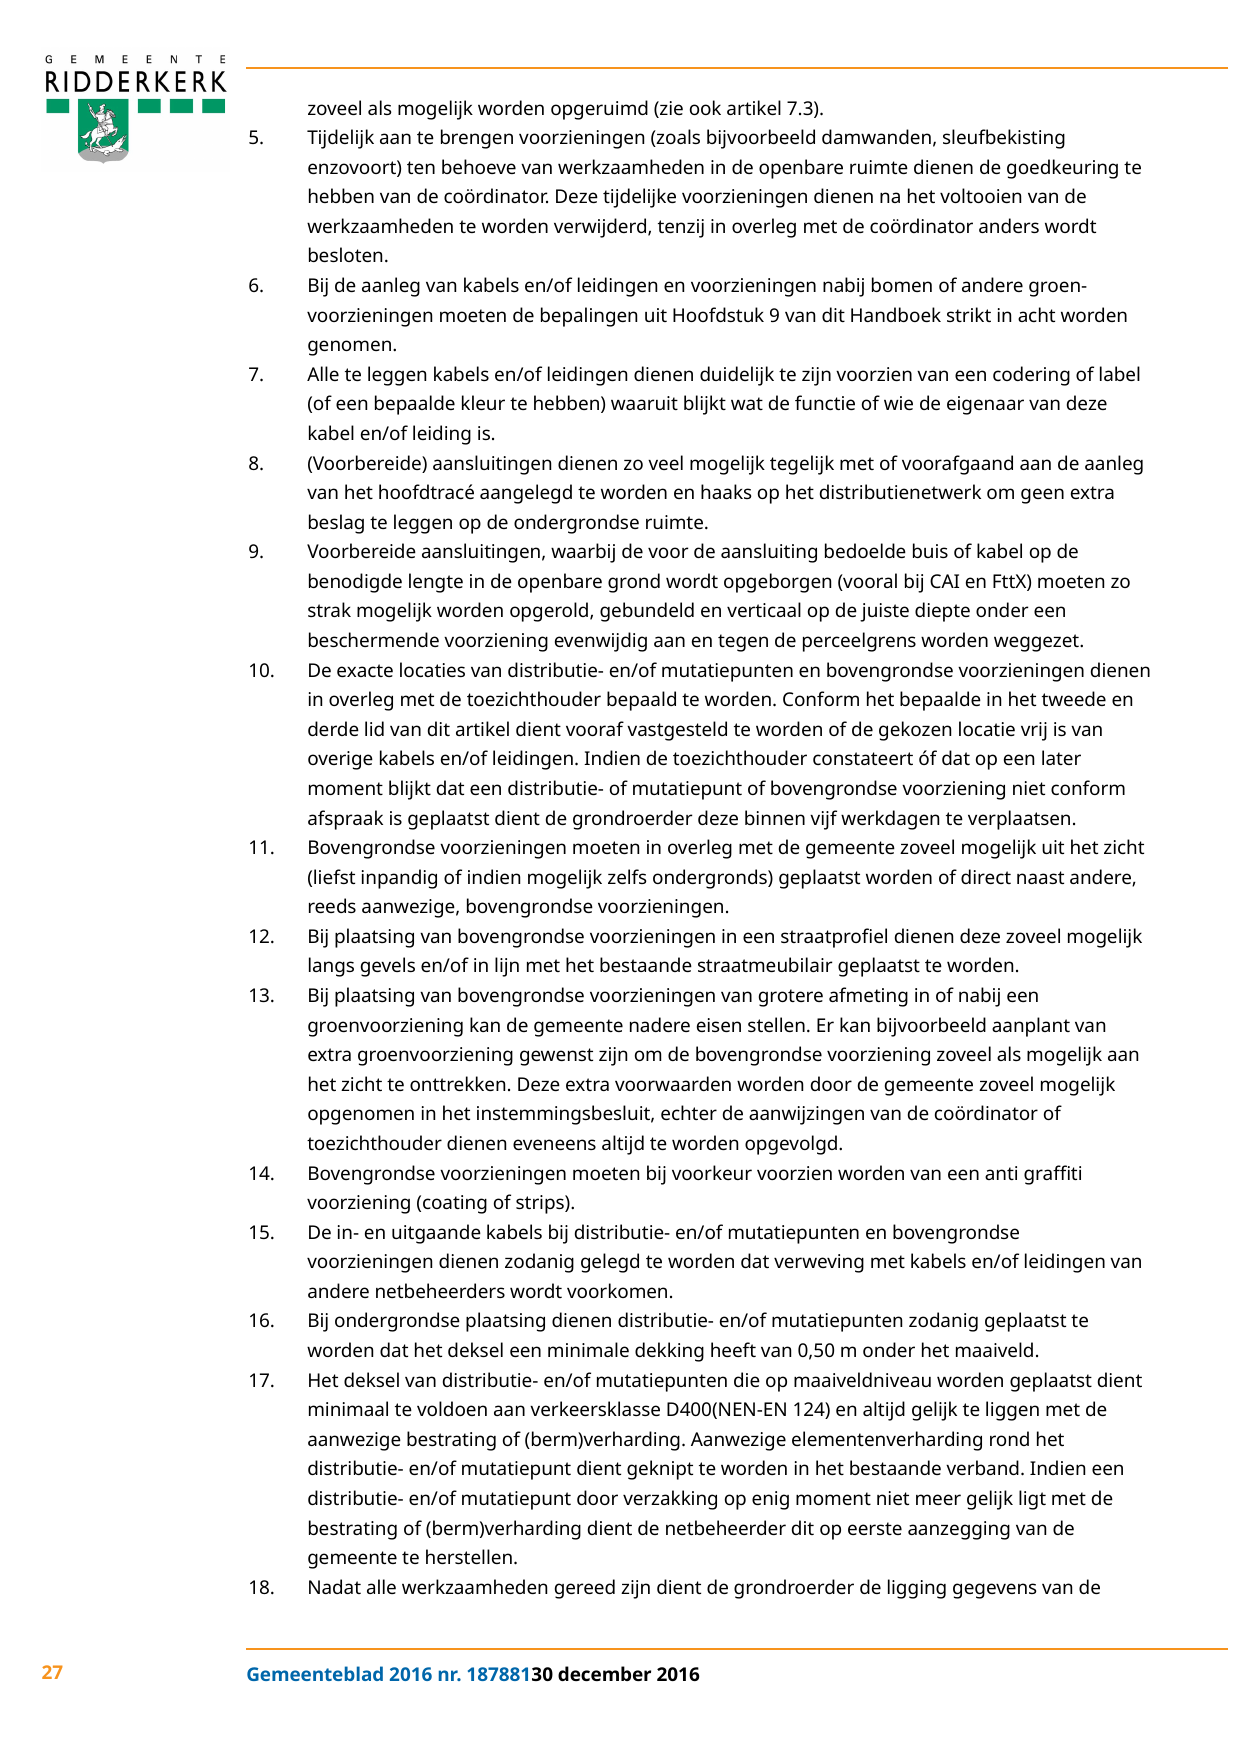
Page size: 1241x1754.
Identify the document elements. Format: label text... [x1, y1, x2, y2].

list De in- en uitgaande kabels bij distributie- en/of mutatiepunten en bovengrondse voorzieningen dienen zodanig gelegd te worden dat verweving met kabels en/of leidingen van andere netbeheerders wordt voorkomen. [248, 1219, 1152, 1304]
list Het deksel van distributie- en/of mutatiepunten die op maaiveldniveau worden geplaatst dient minimaal te voldoen aan verkeersklasse D400(NEN-EN 124) en altijd gelijk te liggen met de aanwezige bestrating of (berm)verharding. Aanwezige elementenverharding rond het distributie- en/of mutatiepunt dient geknipt te worden in het bestaande verband. Indien een distributie- en/of mutatiepunt door verzakking op enig moment niet meer gelijk ligt met de bestrating of (berm)verharding dient de netbeheerder dit op eerste aanzegging van de gemeente te herstellen. [248, 1367, 1152, 1570]
picture [41, 47, 231, 172]
list zoveel als mogelijk worden opgeruimd (zie ook artikel 7.3). [248, 95, 1152, 121]
list Alle te leggen kabels en/of leidingen dienen duidelijk te zijn voorzien van een codering of label (of een bepaalde kleur te hebben) waaruit blijkt wat de functie of wie de eigenaar van deze kabel en/of leiding is. [248, 361, 1152, 446]
list (Voorbereide) aansluitingen dienen zo veel mogelijk tegelijk met of voorafgaand aan de aanleg van het hoofdtracé aangelegd te worden en haaks op het distributienetwerk om geen extra beslag te leggen op de ondergrondse ruimte. [248, 450, 1152, 535]
list Voorbereide aansluitingen, waarbij de voor de aansluiting bedoelde buis of kabel op de benodigde lengte in de openbare grond wordt opgeborgen (vooral bij CAI en FttX) moeten zo strak mogelijk worden opgerold, gebundeld en verticaal op de juiste diepte onder een beschermende voorziening evenwijdig aan en tegen de perceelgrens worden weggezet. [248, 538, 1152, 653]
list De exacte locaties van distributie- en/of mutatiepunten en bovengrondse voorzieningen dienen in overleg met de toezichthouder bepaald te worden. Conform het bepaalde in het tweede en derde lid van dit artikel dient vooraf vastgesteld te worden of de gekozen locatie vrij is van overige kabels en/of leidingen. Indien de toezichthouder constateert óf dat op een later moment blijkt dat een distributie- of mutatiepunt of bovengrondse voorziening niet conform afspraak is geplaatst dient de grondroerder deze binnen vijf werkdagen te verplaatsen. [248, 657, 1152, 831]
list Bij plaatsing van bovengrondse voorzieningen in een straatprofiel dienen deze zoveel mogelijk langs gevels en/of in lijn met het bestaande straatmeubilair geplaatst te worden. [248, 923, 1152, 978]
list Nadat alle werkzaamheden gereed zijn dient de grondroerder de ligging gegevens van de [248, 1574, 1152, 1600]
list Bovengrondse voorzieningen moeten bij voorkeur voorzien worden van een anti graffiti voorziening (coating of strips). [248, 1160, 1152, 1215]
list Bij ondergrondse plaatsing dienen distributie- en/of mutatiepunten zodanig geplaatst te worden dat het deksel een minimale dekking heeft van 0,50 m onder het maaiveld. [248, 1308, 1152, 1363]
list Bovengrondse voorzieningen moeten in overleg met de gemeente zoveel mogelijk uit het zicht (liefst inpandig of indien mogelijk zelfs ondergronds) geplaatst worden of direct naast andere, reeds aanwezige, bovengrondse voorzieningen. [248, 834, 1152, 919]
list Tijdelijk aan te brengen voorzieningen (zoals bijvoorbeeld damwanden, sleufbekisting enzovoort) ten behoeve van werkzaamheden in de openbare ruimte dienen de goedkeuring te hebben van de coördinator. Deze tijdelijke voorzieningen dienen na het voltooien van de werkzaamheden te worden verwijderd, tenzij in overleg met de coördinator anders wordt besloten. [248, 124, 1152, 268]
list Bij plaatsing van bovengrondse voorzieningen van grotere afmeting in of nabij een groenvoorziening kan de gemeente nadere eisen stellen. Er kan bijvoorbeeld aanplant van extra groenvoorziening gewenst zijn om de bovengrondse voorziening zoveel als mogelijk aan het zicht te onttrekken. Deze extra voorwaarden worden door de gemeente zoveel mogelijk opgenomen in het instemmingsbesluit, echter de aanwijzingen van de coördinator of toezichthouder dienen eveneens altijd te worden opgevolgd. [248, 982, 1152, 1156]
list Bij de aanleg van kabels en/of leidingen en voorzieningen nabij bomen of andere groen-voorzieningen moeten de bepalingen uit Hoofdstuk 9 van dit Handboek strikt in acht worden genomen. [248, 272, 1152, 357]
